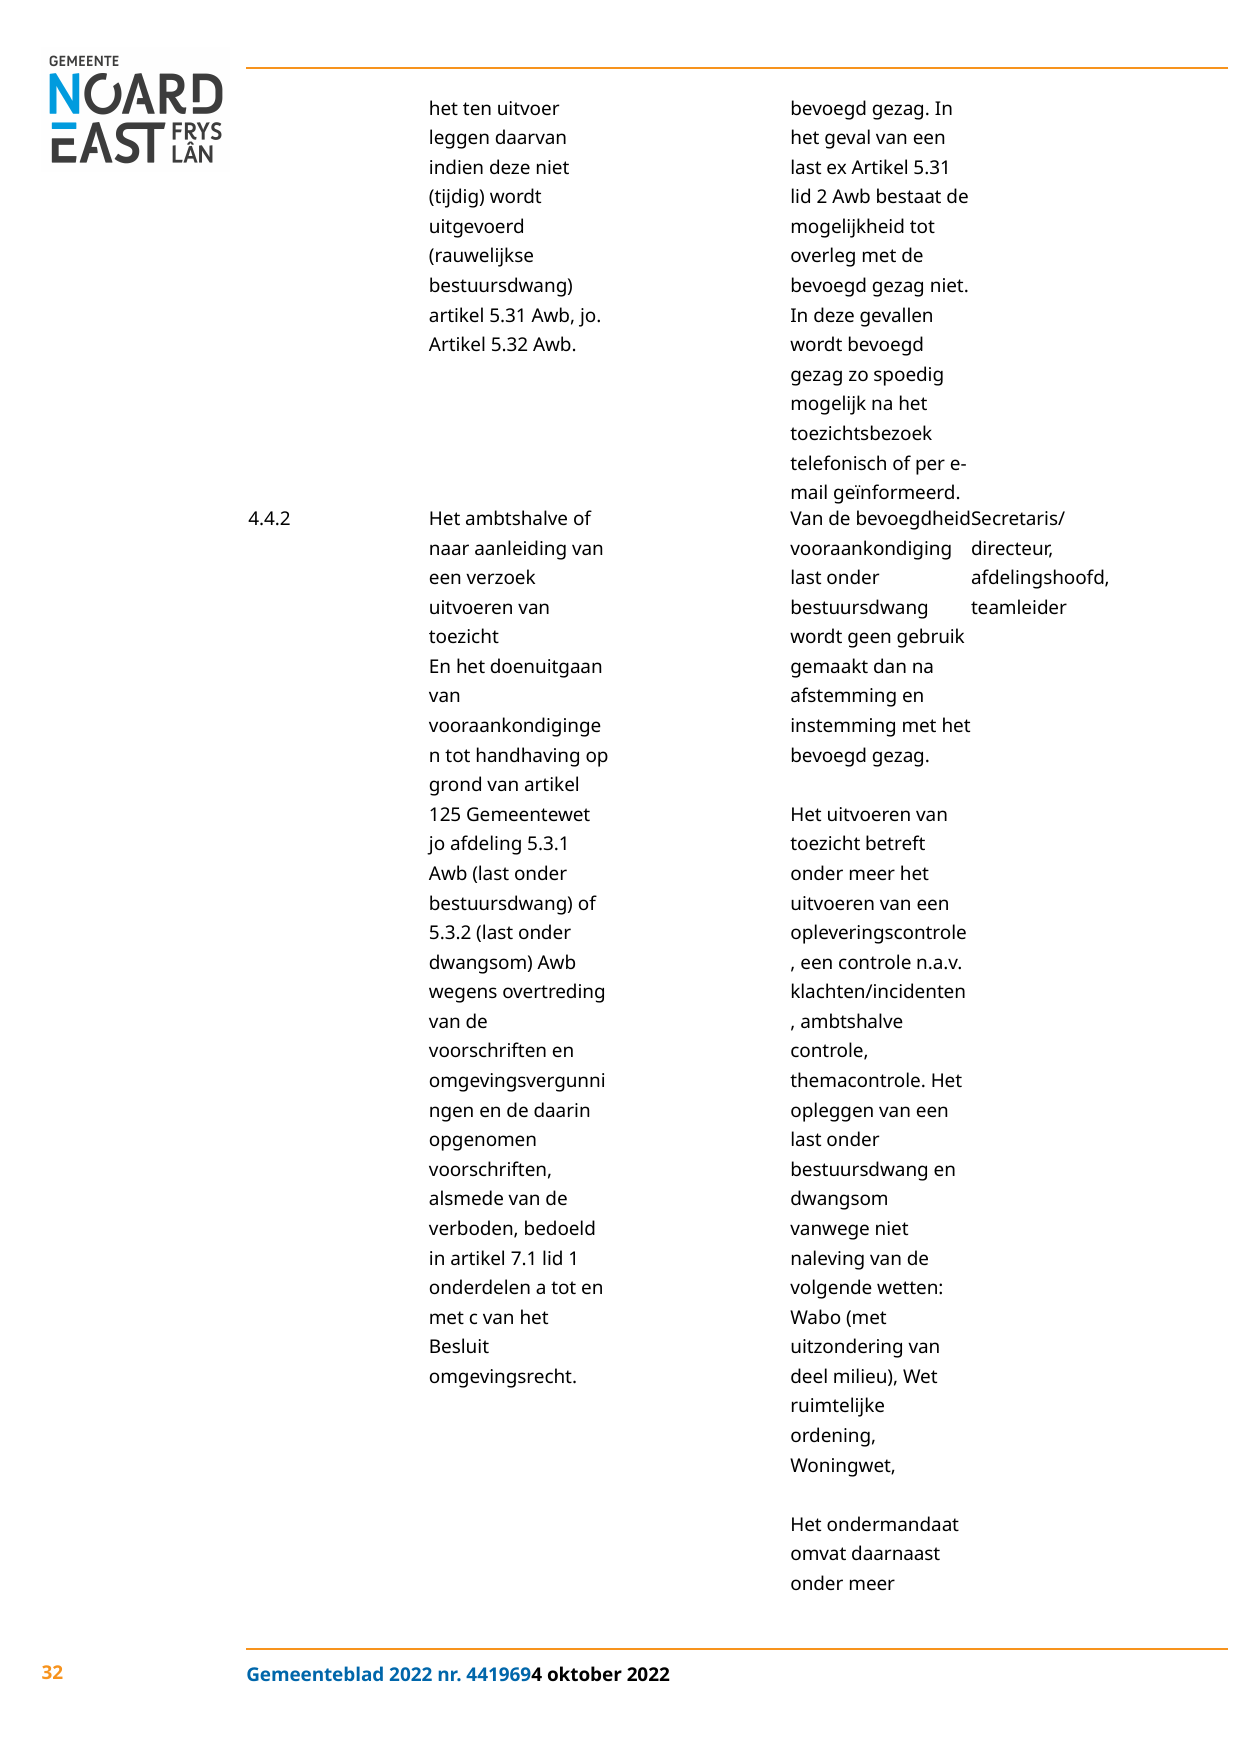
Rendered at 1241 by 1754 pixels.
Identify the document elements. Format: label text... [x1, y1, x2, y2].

table_cell [971, 95, 1152, 505]
picture [41, 47, 231, 172]
table_cell [248, 95, 429, 505]
table_cell het ten uitvoer leggen daarvan indien deze niet (tijdig) wordt uitgevoerd (rauwelijkse bestuursdwang) artikel 5.31 Awb, jo. Artikel 5.32 Awb. [429, 95, 609, 505]
table_cell 4.4.2 [248, 505, 429, 1596]
table_cell [609, 505, 790, 1596]
table_cell Van de bevoegdheid vooraankondiging last onder bestuursdwang wordt geen gebruik gemaakt dan na afstemming en instemming met het bevoegd gezag. Het uitvoeren van toezicht betreft onder meer het uitvoeren van een opleveringscontrole, een controle n.a.v. klachten/incidenten, ambtshalve controle, themacontrole. Het opleggen van een last onder bestuursdwang en dwangsom vanwege niet naleving van de volgende wetten: Wabo (met uitzondering van deel milieu), Wet ruimtelijke ordening, Woningwet, Het ondermandaat omvat daarnaast onder meer [790, 505, 971, 1596]
table_cell Het ambtshalve of naar aanleiding van een verzoek uitvoeren van toezicht En het doenuitgaan van vooraankondigingen tot handhaving op grond van artikel 125 Gemeentewet jo afdeling 5.3.1 Awb (last onder bestuursdwang) of 5.3.2 (last onder dwangsom) Awb wegens overtreding van de voorschriften en omgevingsvergunningen en de daarin opgenomen voorschriften, alsmede van de verboden, bedoeld in artikel 7.1 lid 1 onderdelen a tot en met c van het Besluit omgevingsrecht. [429, 505, 609, 1596]
table_cell bevoegd gezag. In het geval van een last ex Artikel 5.31 lid 2 Awb bestaat de mogelijkheid tot overleg met de bevoegd gezag niet. In deze gevallen wordt bevoegd gezag zo spoedig mogelijk na het toezichtsbezoek telefonisch of per e-mail geïnformeerd. [790, 95, 971, 505]
table_cell Secretaris/ directeur, afdelingshoofd, teamleider [971, 505, 1152, 1596]
table_cell [609, 95, 790, 505]
